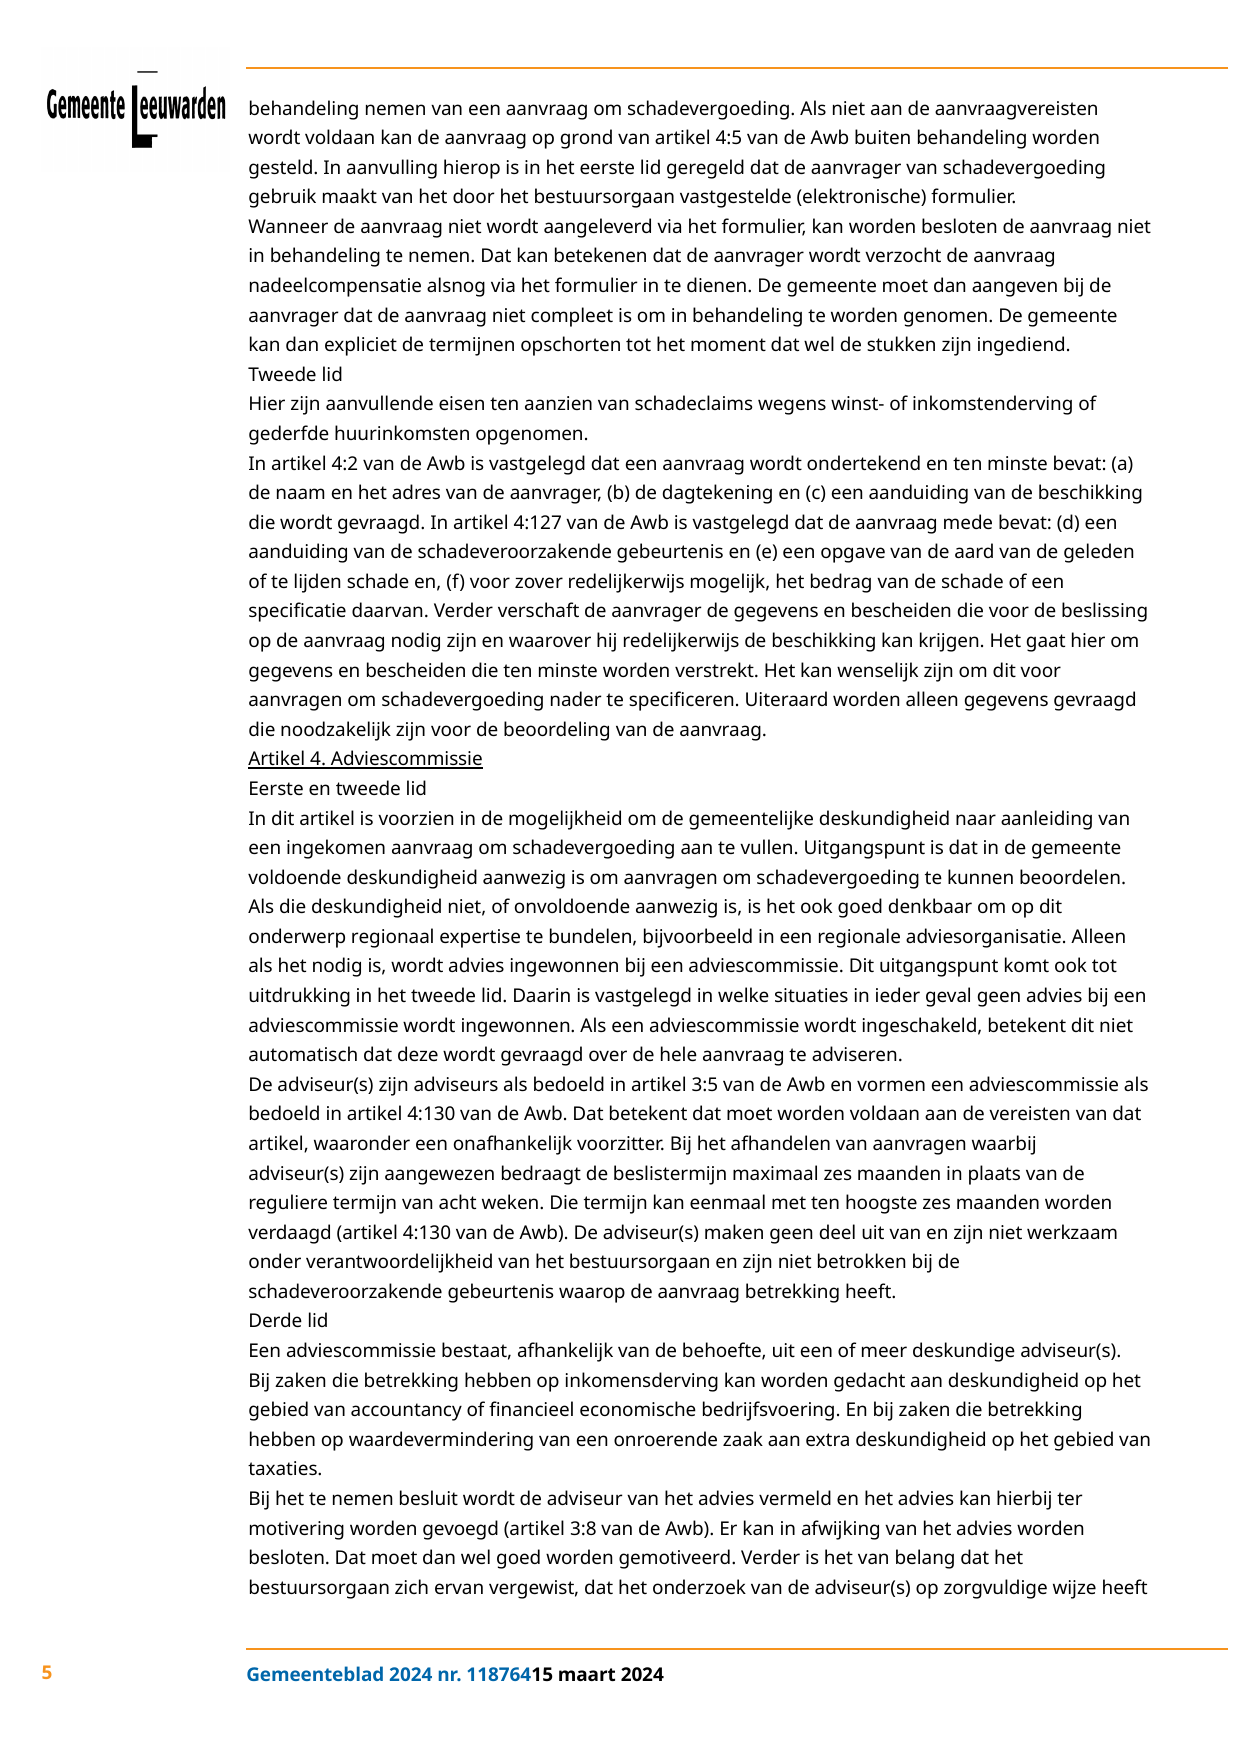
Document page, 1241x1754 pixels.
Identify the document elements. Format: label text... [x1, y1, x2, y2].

text In artikel 4:2 van de Awb is vastgelegd dat een aanvraag wordt ondertekend en ten minste bevat: (a) de naam en het adres van de aanvrager, (b) de dagtekening en (c) een aanduiding van de beschikking die wordt gevraagd. In artikel 4:127 van de Awb is vastgelegd dat de aanvraag mede bevat: (d) een aanduiding van de schadeveroorzakende gebeurtenis en (e) een opgave van de aard van de geleden of te lijden schade en, (f) voor zover redelijkerwijs mogelijk, het bedrag van de schade of een specificatie daarvan. Verder verschaft de aanvrager de gegevens en bescheiden die voor de beslissing op de aanvraag nodig zijn en waarover hij redelijkerwijs de beschikking kan krijgen. Het gaat hier om gegevens en bescheiden die ten minste worden verstrekt. Het kan wenselijk zijn om dit voor aanvragen om schadevergoeding nader te specificeren. Uiteraard worden alleen gegevens gevraagd die noodzakelijk zijn voor de beoordeling van de aanvraag. [248, 450, 1152, 742]
text Artikel 4. Adviescommissie [248, 746, 1152, 771]
text adviseur(s) zijn aangewezen bedraagt de beslistermijn maximaal zes maanden in plaats van de reguliere termijn van acht weken. Die termijn kan eenmaal met ten hoogste zes maanden worden verdaagd (artikel 4:130 van de Awb). De adviseur(s) maken geen deel uit van en zijn niet werkzaam onder verantwoordelijkheid van het bestuursorgaan en zijn niet betrokken bij de schadeveroorzakende gebeurtenis waarop de aanvraag betrekking heeft. [248, 1160, 1152, 1304]
text In dit artikel is voorzien in de mogelijkheid om de gemeentelijke deskundigheid naar aanleiding van een ingekomen aanvraag om schadevergoeding aan te vullen. Uitgangspunt is dat in de gemeente [248, 805, 1152, 860]
text voldoende deskundigheid aanwezig is om aanvragen om schadevergoeding te kunnen beoordelen. [248, 864, 1152, 890]
text Bij zaken die betrekking hebben op inkomensderving kan worden gedacht aan deskundigheid op het gebied van accountancy of financieel economische bedrijfsvoering. En bij zaken die betrekking hebben op waardevermindering van een onroerende zaak aan extra deskundigheid op het gebied van [248, 1367, 1152, 1452]
text Een adviescommissie bestaat, afhankelijk van de behoefte, uit een of meer deskundige adviseur(s). [248, 1337, 1152, 1363]
text Hier zijn aanvullende eisen ten aanzien van schadeclaims wegens winst- of inkomstenderving of gederfde huurinkomsten opgenomen. [248, 391, 1152, 446]
text taxaties. [248, 1456, 1152, 1481]
text gesteld. In aanvulling hierop is in het eerste lid geregeld dat de aanvrager van schadevergoeding gebruik maakt van het door het bestuursorgaan vastgestelde (elektronische) formulier. [248, 154, 1152, 209]
picture [41, 47, 231, 172]
text Bij het te nemen besluit wordt de adviseur van het advies vermeld en het advies kan hierbij ter motivering worden gevoegd (artikel 3:8 van de Awb). Er kan in afwijking van het advies worden besloten. Dat moet dan wel goed worden gemotiveerd. Verder is het van belang dat het bestuursorgaan zich ervan vergewist, dat het onderzoek van de adviseur(s) op zorgvuldige wijze heeft [248, 1485, 1152, 1600]
text Tweede lid [248, 361, 1152, 387]
text behandeling nemen van een aanvraag om schadevergoeding. Als niet aan de aanvraagvereisten wordt voldaan kan de aanvraag op grond van artikel 4:5 van de Awb buiten behandeling worden [248, 95, 1152, 150]
text Wanneer de aanvraag niet wordt aangeleverd via het formulier, kan worden besloten de aanvraag niet in behandeling te nemen. Dat kan betekenen dat de aanvrager wordt verzocht de aanvraag nadeelcompensatie alsnog via het formulier in te dienen. De gemeente moet dan aangeven bij de aanvrager dat de aanvraag niet compleet is om in behandeling te worden genomen. De gemeente kan dan expliciet de termijnen opschorten tot het moment dat wel de stukken zijn ingediend. [248, 213, 1152, 357]
text De adviseur(s) zijn adviseurs als bedoeld in artikel 3:5 van de Awb en vormen een adviescommissie als bedoeld in artikel 4:130 van de Awb. Dat betekent dat moet worden voldaan aan de vereisten van dat artikel, waaronder een onafhankelijk voorzitter. Bij het afhandelen van aanvragen waarbij [248, 1071, 1152, 1156]
text uitdrukking in het tweede lid. Daarin is vastgelegd in welke situaties in ieder geval geen advies bij een adviescommissie wordt ingewonnen. Als een adviescommissie wordt ingeschakeld, betekent dit niet automatisch dat deze wordt gevraagd over de hele aanvraag te adviseren. [248, 982, 1152, 1067]
text Als die deskundigheid niet, of onvoldoende aanwezig is, is het ook goed denkbaar om op dit onderwerp regionaal expertise te bundelen, bijvoorbeeld in een regionale adviesorganisatie. Alleen als het nodig is, wordt advies ingewonnen bij een adviescommissie. Dit uitgangspunt komt ook tot [248, 893, 1152, 978]
text Eerste en tweede lid [248, 775, 1152, 801]
text Derde lid [248, 1308, 1152, 1333]
